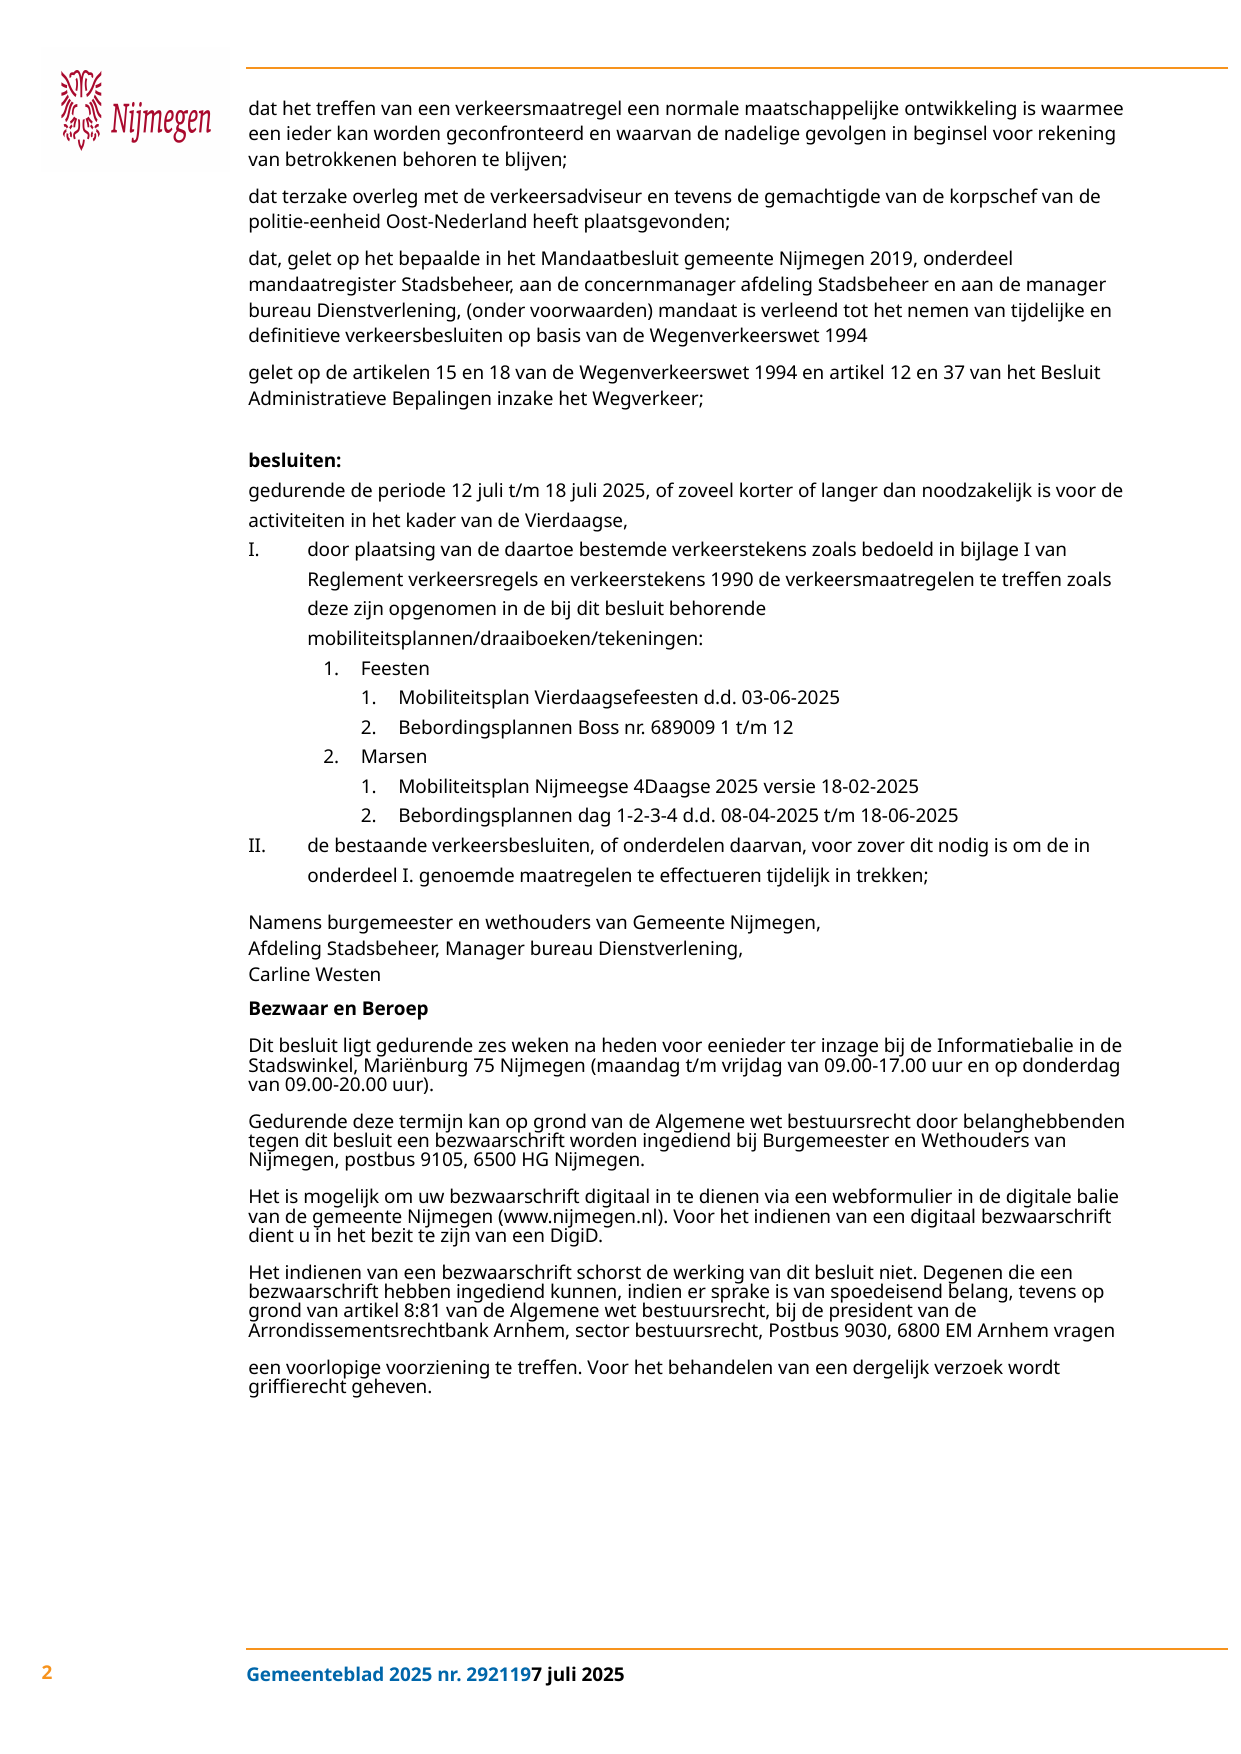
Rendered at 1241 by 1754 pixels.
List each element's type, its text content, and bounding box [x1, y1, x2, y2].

text dat het treffen van een verkeersmaatregel een normale maatschappelijke ontwikkeling is waarmee een ieder kan worden geconfronteerd en waarvan de nadelige gevolgen in beginsel voor rekening van betrokkenen behoren te blijven; [248, 95, 1152, 172]
text een voorlopige voorziening te treffen. Voor het behandelen van een dergelijk verzoek wordt griffierecht geheven. [248, 1359, 1152, 1397]
text gelet op de artikelen 15 en 18 van de Wegenverkeerswet 1994 en artikel 12 en 37 van het Besluit Administratieve Bepalingen inzake het Wegverkeer; [248, 359, 1152, 411]
list Bebordingsplannen dag 1-2-3-4 d.d. 08-04-2025 t/m 18-06-2025 [361, 803, 1152, 828]
text Namens burgemeester en wethouders van Gemeente Nijmegen, [248, 909, 1152, 935]
list Mobiliteitsplan Nijmeegse 4Daagse 2025 versie 18-02-2025 [361, 773, 1152, 799]
list Marsen [323, 743, 1152, 769]
text Afdeling Stadsbeheer, Manager bureau Dienstverlening, [248, 935, 1152, 961]
list de bestaande verkeersbesluiten, of onderdelen daarvan, voor zover dit nodig is om de in onderdeel I. genoemde maatregelen te effectueren tijdelijk in trekken; [248, 832, 1152, 887]
text dat, gelet op het bepaalde in het Mandaatbesluit gemeente Nijmegen 2019, onderdeel mandaatregister Stadsbeheer, aan de concernmanager afdeling Stadsbeheer en aan de manager bureau Dienstverlening, (onder voorwaarden) mandaat is verleend tot het nemen van tijdelijke en definitieve verkeersbesluiten op basis van de Wegenverkeerswet 1994 [248, 245, 1152, 348]
text Het is mogelijk om uw bezwaarschrift digitaal in te dienen via een webformulier in de digitale balie van de gemeente Nijmegen (www.nijmegen.nl). Voor het indienen van een digitaal bezwaarschrift dient u in het bezit te zijn van een DigiD. [248, 1188, 1152, 1246]
text Dit besluit ligt gedurende zes weken na heden voor eenieder ter inzage bij de Informatiebalie in de Stadswinkel, Mariënburg 75 Nijmegen (maandag t/m vrijdag van 09.00-17.00 uur en op donderdag van 09.00-20.00 uur). [248, 1037, 1152, 1095]
text besluiten: [248, 448, 1152, 473]
text gedurende de periode 12 juli t/m 18 juli 2025, of zoveel korter of langer dan noodzakelijk is voor de activiteiten in het kader van de Vierdaagse, [248, 477, 1152, 532]
text Bezwaar en Beroep [248, 1000, 1152, 1020]
text dat terzake overleg met de verkeersadviseur en tevens de gemachtigde van de korpschef van de politie-eenheid Oost-Nederland heeft plaatsgevonden; [248, 183, 1152, 234]
text Carline Westen [248, 961, 1152, 987]
text Het indienen van een bezwaarschrift schorst de werking van dit besluit niet. Degenen die een bezwaarschrift hebben ingediend kunnen, indien er sprake is van spoedeisend belang, tevens op grond van artikel 8:81 van de Algemene wet bestuursrecht, bij de president van de Arrondissementsrechtbank Arnhem, sector bestuursrecht, Postbus 9030, 6800 EM Arnhem vragen [248, 1264, 1152, 1341]
list Bebordingsplannen Boss nr. 689009 1 t/m 12 [361, 714, 1152, 739]
list door plaatsing van de daartoe bestemde verkeerstekens zoals bedoeld in bijlage I van Reglement verkeersregels en verkeerstekens 1990 de verkeersmaatregelen te treffen zoals deze zijn opgenomen in de bij dit besluit behorende mobiliteitsplannen/draaiboeken/tekeningen: [248, 536, 1152, 651]
picture [41, 47, 231, 172]
list Mobiliteitsplan Vierdaagsefeesten d.d. 03-06-2025 [361, 684, 1152, 710]
text Gedurende deze termijn kan op grond van de Algemene wet bestuursrecht door belanghebbenden tegen dit besluit een bezwaarschrift worden ingediend bij Burgemeester en Wethouders van Nijmegen, postbus 9105, 6500 HG Nijmegen. [248, 1113, 1152, 1171]
list Feesten [323, 655, 1152, 680]
